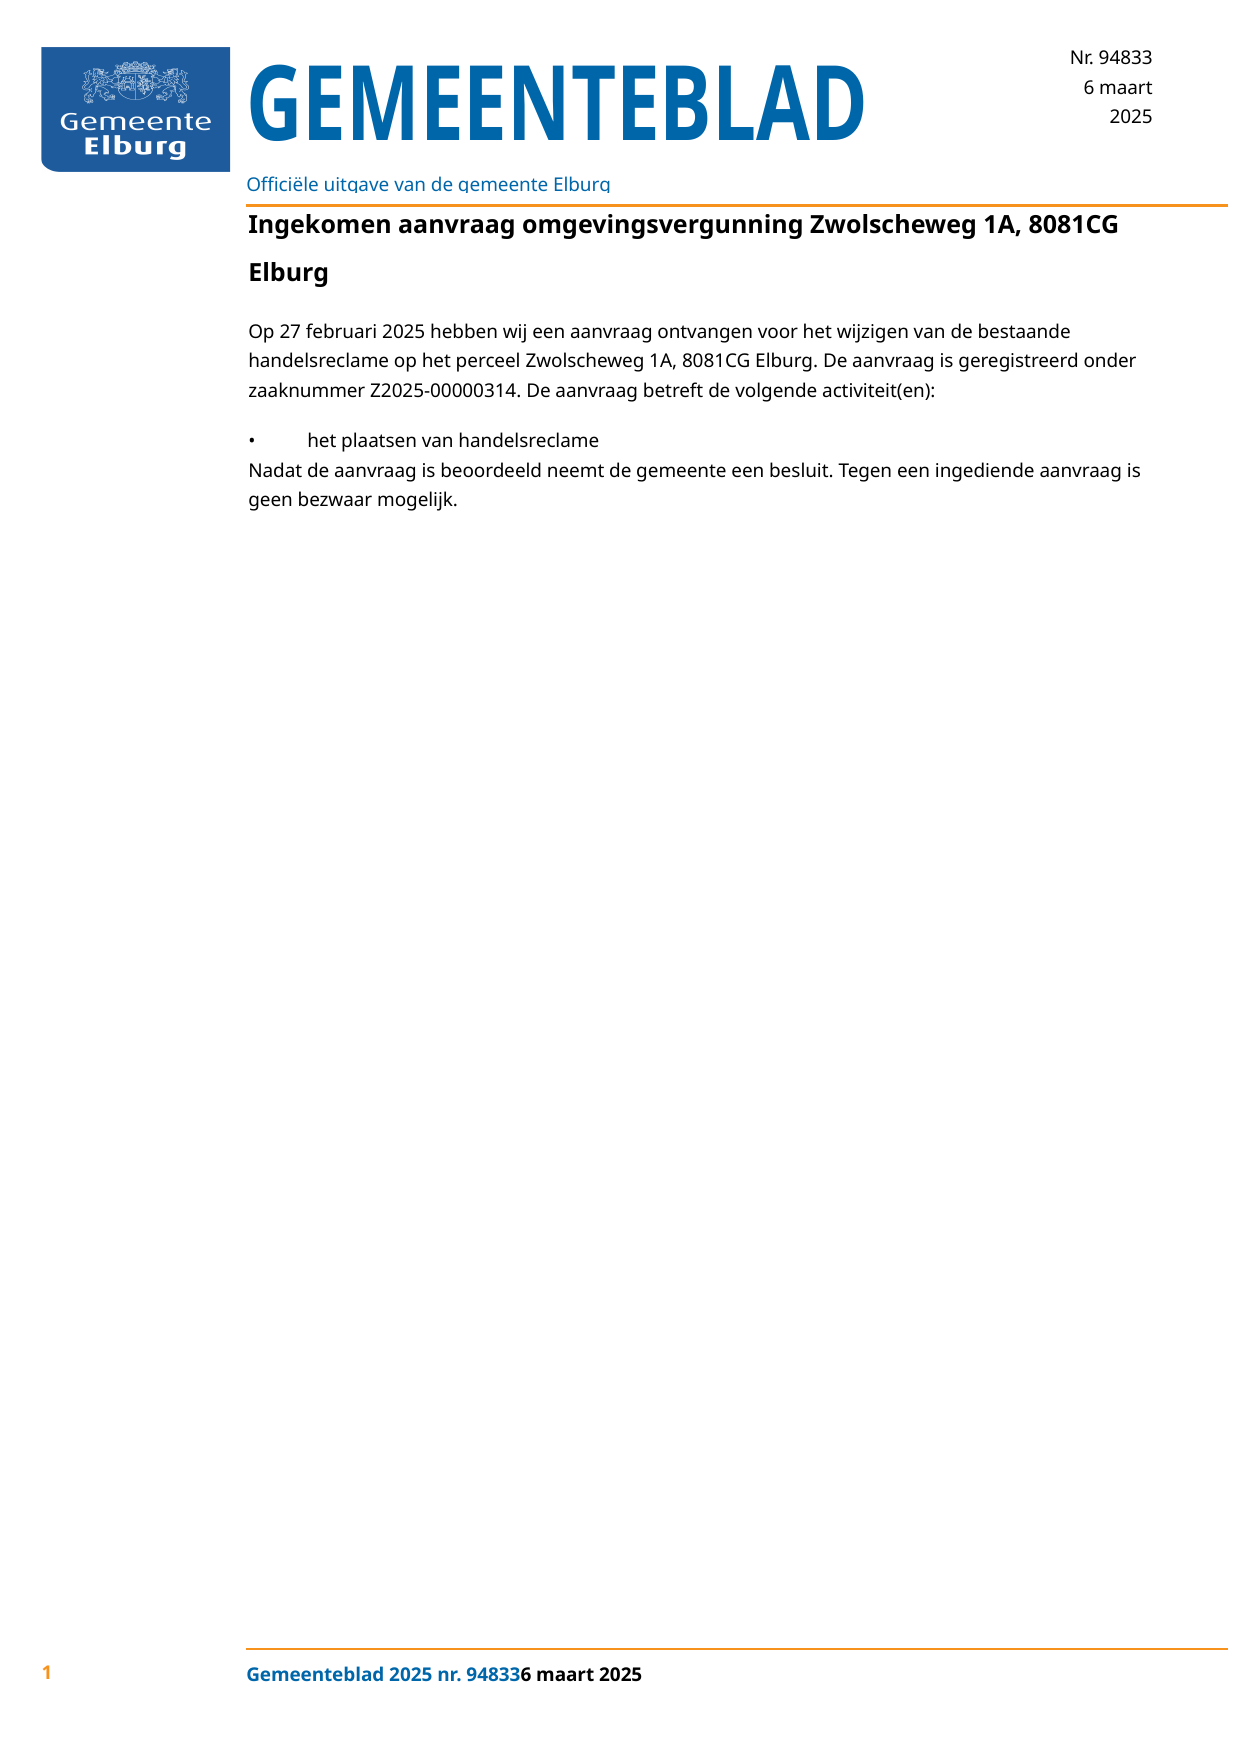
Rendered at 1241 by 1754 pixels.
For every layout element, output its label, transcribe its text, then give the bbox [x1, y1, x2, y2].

text Ingekomen aanvraag omgevingsvergunning Zwolscheweg 1A, 8081CG Elburg [248, 207, 1152, 288]
text Op 27 februari 2025 hebben wij een aanvraag ontvangen voor het wijzigen van de bestaande handelsreclame op het perceel Zwolscheweg 1A, 8081CG Elburg. De aanvraag is geregistreerd onder zaaknummer Z2025-00000314. De aanvraag betreft de volgende activiteit(en): [248, 318, 1152, 403]
picture [41, 47, 231, 172]
list het plaatsen van handelsreclame [248, 427, 1152, 453]
text Nadat de aanvraag is beoordeeld neemt de gemeente een besluit. Tegen een ingediende aanvraag is geen bezwaar mogelijk. [248, 457, 1152, 512]
